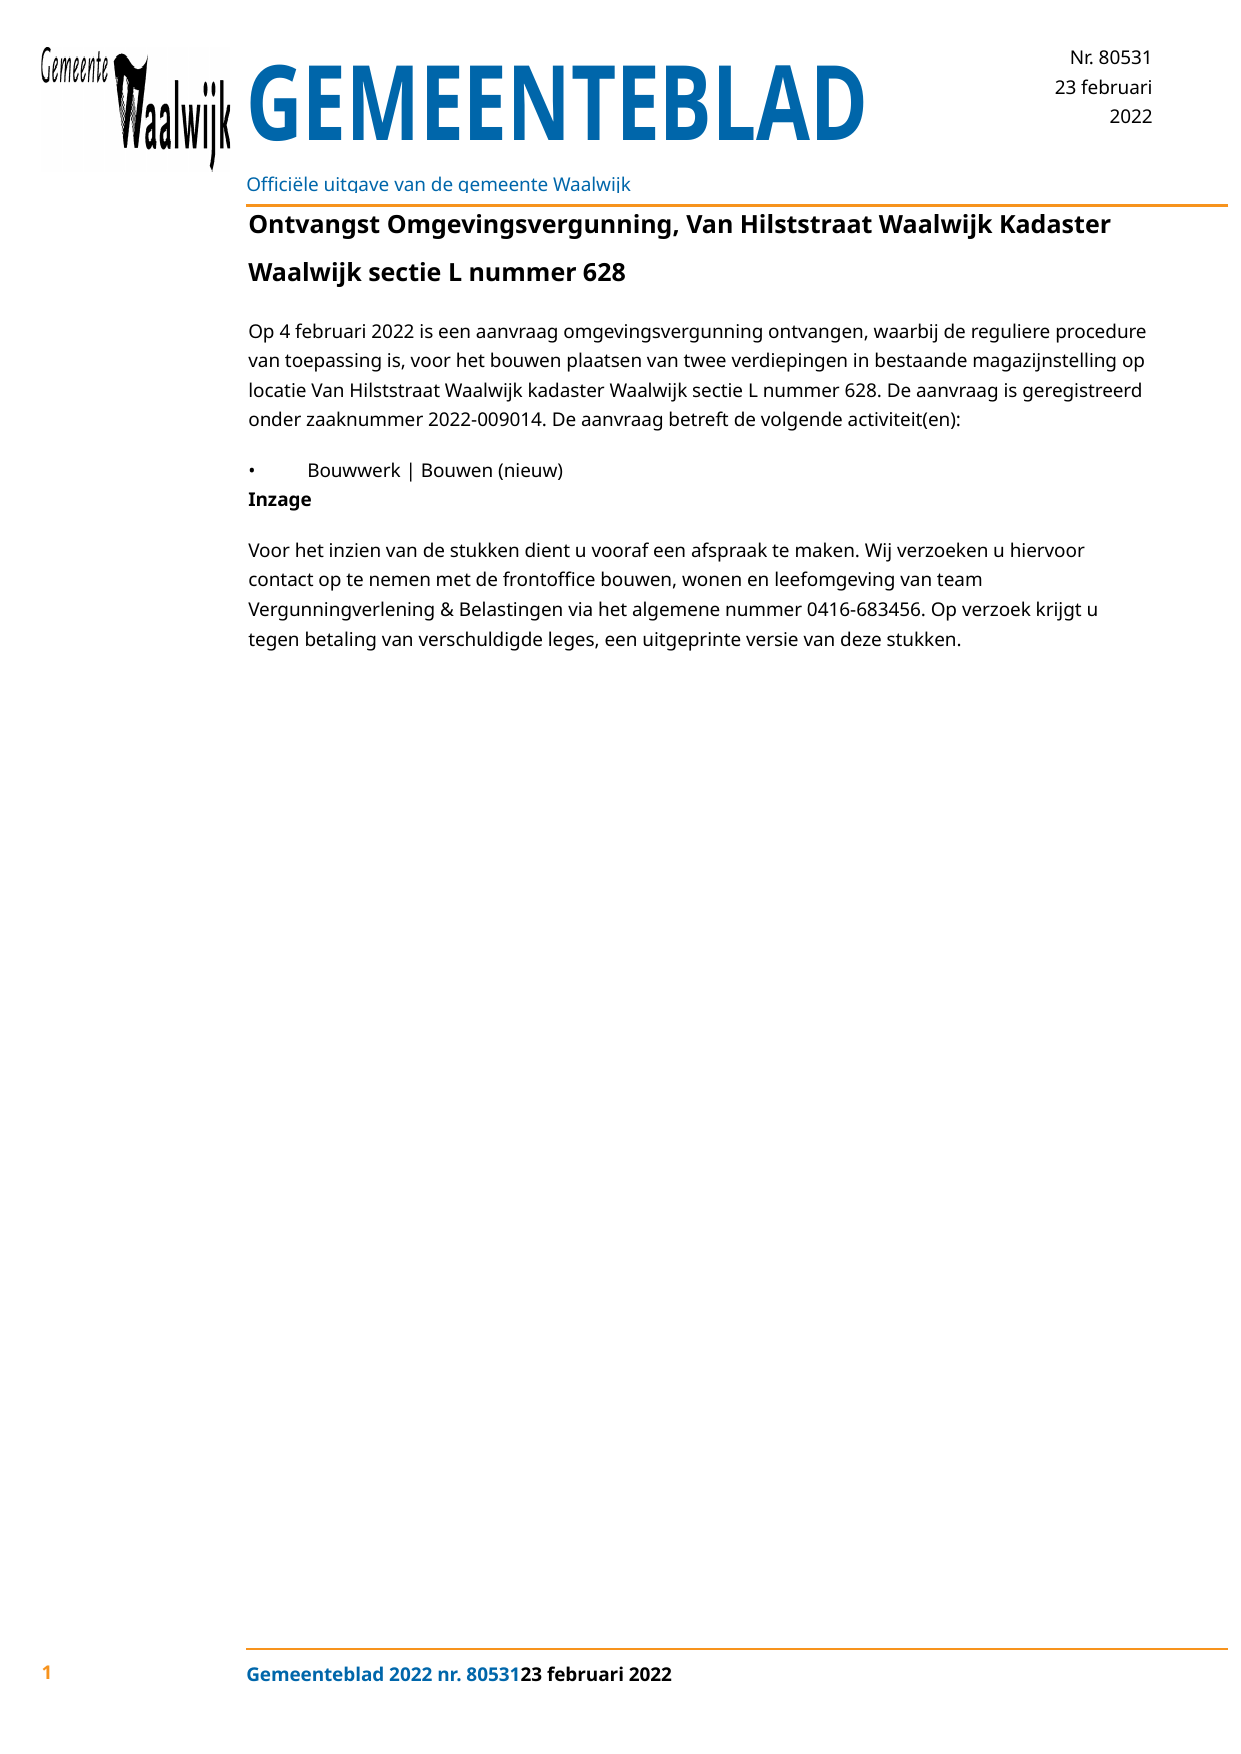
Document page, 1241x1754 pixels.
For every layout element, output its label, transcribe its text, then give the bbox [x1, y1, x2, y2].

text Voor het inzien van de stukken dient u vooraf een afspraak te maken. Wij verzoeken u hiervoor contact op te nemen met de frontoffice bouwen, wonen en leefomgeving van team Vergunningverlening & Belastingen via het algemene nummer 0416-683456. Op verzoek krijgt u tegen betaling van verschuldigde leges, een uitgeprinte versie van deze stukken. [248, 537, 1152, 652]
picture [41, 47, 231, 172]
text Ontvangst Omgevingsvergunning, Van Hilststraat Waalwijk Kadaster Waalwijk sectie L nummer 628 [248, 207, 1152, 288]
list Bouwwerk | Bouwen (nieuw) [248, 457, 1152, 483]
text Inzage [248, 487, 1152, 512]
text Op 4 februari 2022 is een aanvraag omgevingsvergunning ontvangen, waarbij de reguliere procedure van toepassing is, voor het bouwen plaatsen van twee verdiepingen in bestaande magazijnstelling op locatie Van Hilststraat Waalwijk kadaster Waalwijk sectie L nummer 628. De aanvraag is geregistreerd onder zaaknummer 2022-009014. De aanvraag betreft de volgende activiteit(en): [248, 318, 1152, 432]
